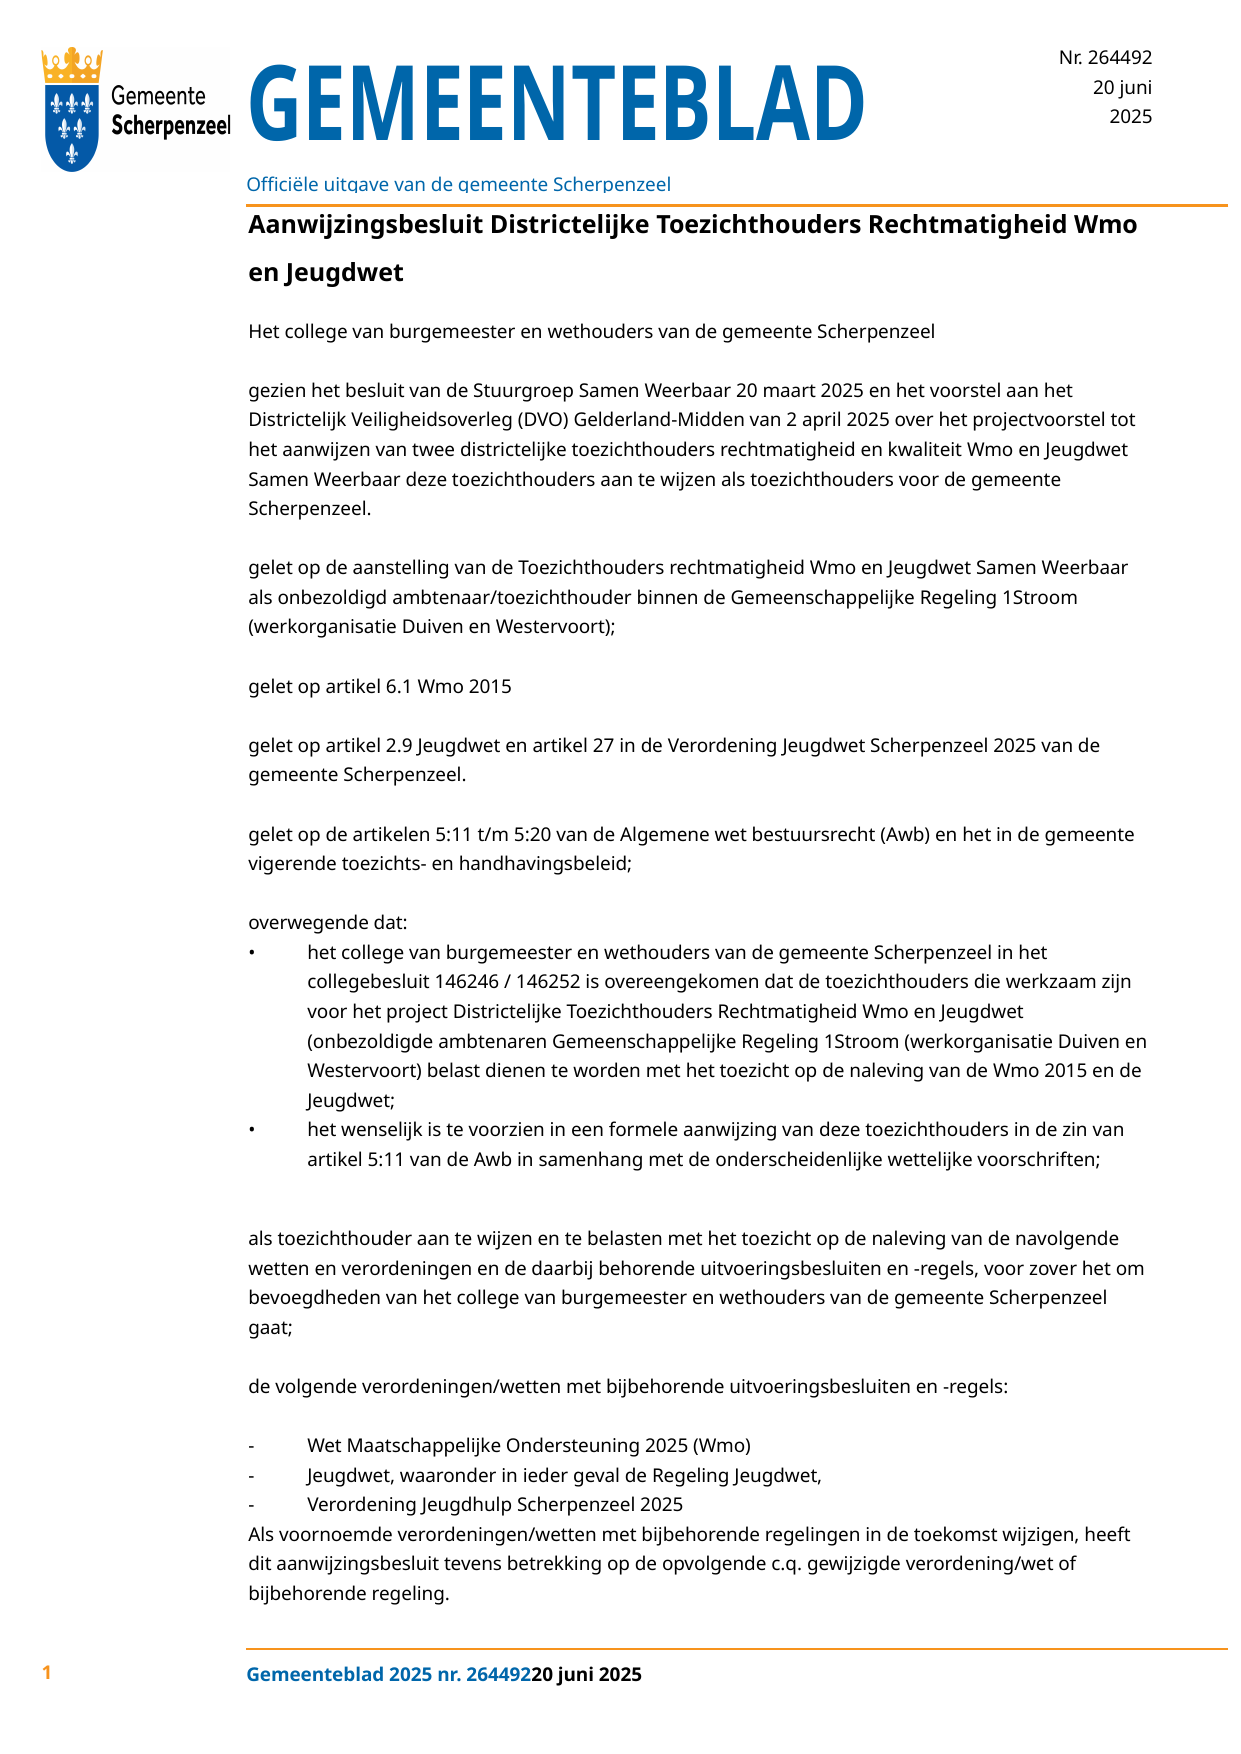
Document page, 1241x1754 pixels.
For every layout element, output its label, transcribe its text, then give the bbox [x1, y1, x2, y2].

text gezien het besluit van de Stuurgroep Samen Weerbaar 20 maart 2025 en het voorstel aan het Districtelijk Veiligheidsoverleg (DVO) Gelderland-Midden van 2 april 2025 over het projectvoorstel tot het aanwijzen van twee districtelijke toezichthouders rechtmatigheid en kwaliteit Wmo en Jeugdwet Samen Weerbaar deze toezichthouders aan te wijzen als toezichthouders voor de gemeente Scherpenzeel. [248, 377, 1152, 521]
list het college van burgemeester en wethouders van de gemeente Scherpenzeel in het collegebesluit 146246 / 146252 is overeengekomen dat de toezichthouders die werkzaam zijn voor het project Districtelijke Toezichthouders Rechtmatigheid Wmo en Jeugdwet (onbezoldigde ambtenaren Gemeenschappelijke Regeling 1Stroom (werkorganisatie Duiven en Westervoort) belast dienen te worden met het toezicht op de naleving van de Wmo 2015 en de Jeugdwet; [248, 939, 1152, 1113]
text Als voornoemde verordeningen/wetten met bijbehorende regelingen in de toekomst wijzigen, heeft dit aanwijzingsbesluit tevens betrekking op de opvolgende c.q. gewijzigde verordening/wet of bijbehorende regeling. [248, 1521, 1152, 1606]
list Wet Maatschappelijke Ondersteuning 2025 (Wmo) [248, 1432, 1152, 1458]
text als toezichthouder aan te wijzen en te belasten met het toezicht op de naleving van de navolgende wetten en verordeningen en de daarbij behorende uitvoeringsbesluiten en -regels, voor zover het om bevoegdheden van het college van burgemeester en wethouders van de gemeente Scherpenzeel gaat; [248, 1225, 1152, 1339]
list Jeugdwet, waaronder in ieder geval de Regeling Jeugdwet, [248, 1462, 1152, 1487]
list Verordening Jeugdhulp Scherpenzeel 2025 [248, 1491, 1152, 1517]
text gelet op artikel 6.1 Wmo 2015 [248, 673, 1152, 699]
text de volgende verordeningen/wetten met bijbehorende uitvoeringsbesluiten en -regels: [248, 1373, 1152, 1399]
list het wenselijk is te voorzien in een formele aanwijzing van deze toezichthouders in de zin van artikel 5:11 van de Awb in samenhang met de onderscheidenlijke wettelijke voorschriften; [248, 1117, 1152, 1172]
text gelet op artikel 2.9 Jeugdwet en artikel 27 in de Verordening Jeugdwet Scherpenzeel 2025 van de gemeente Scherpenzeel. [248, 732, 1152, 787]
text Aanwijzingsbesluit Districtelijke Toezichthouders Rechtmatigheid Wmo en Jeugdwet [248, 207, 1152, 288]
text gelet op de aanstelling van de Toezichthouders rechtmatigheid Wmo en Jeugdwet Samen Weerbaar als onbezoldigd ambtenaar/toezichthouder binnen de Gemeenschappelijke Regeling 1Stroom (werkorganisatie Duiven en Westervoort); [248, 554, 1152, 639]
text Het college van burgemeester en wethouders van de gemeente Scherpenzeel [248, 318, 1152, 344]
text gelet op de artikelen 5:11 t/m 5:20 van de Algemene wet bestuursrecht (Awb) en het in de gemeente vigerende toezichts- en handhavingsbeleid; [248, 821, 1152, 876]
text overwegende dat: [248, 909, 1152, 935]
picture [41, 47, 231, 172]
